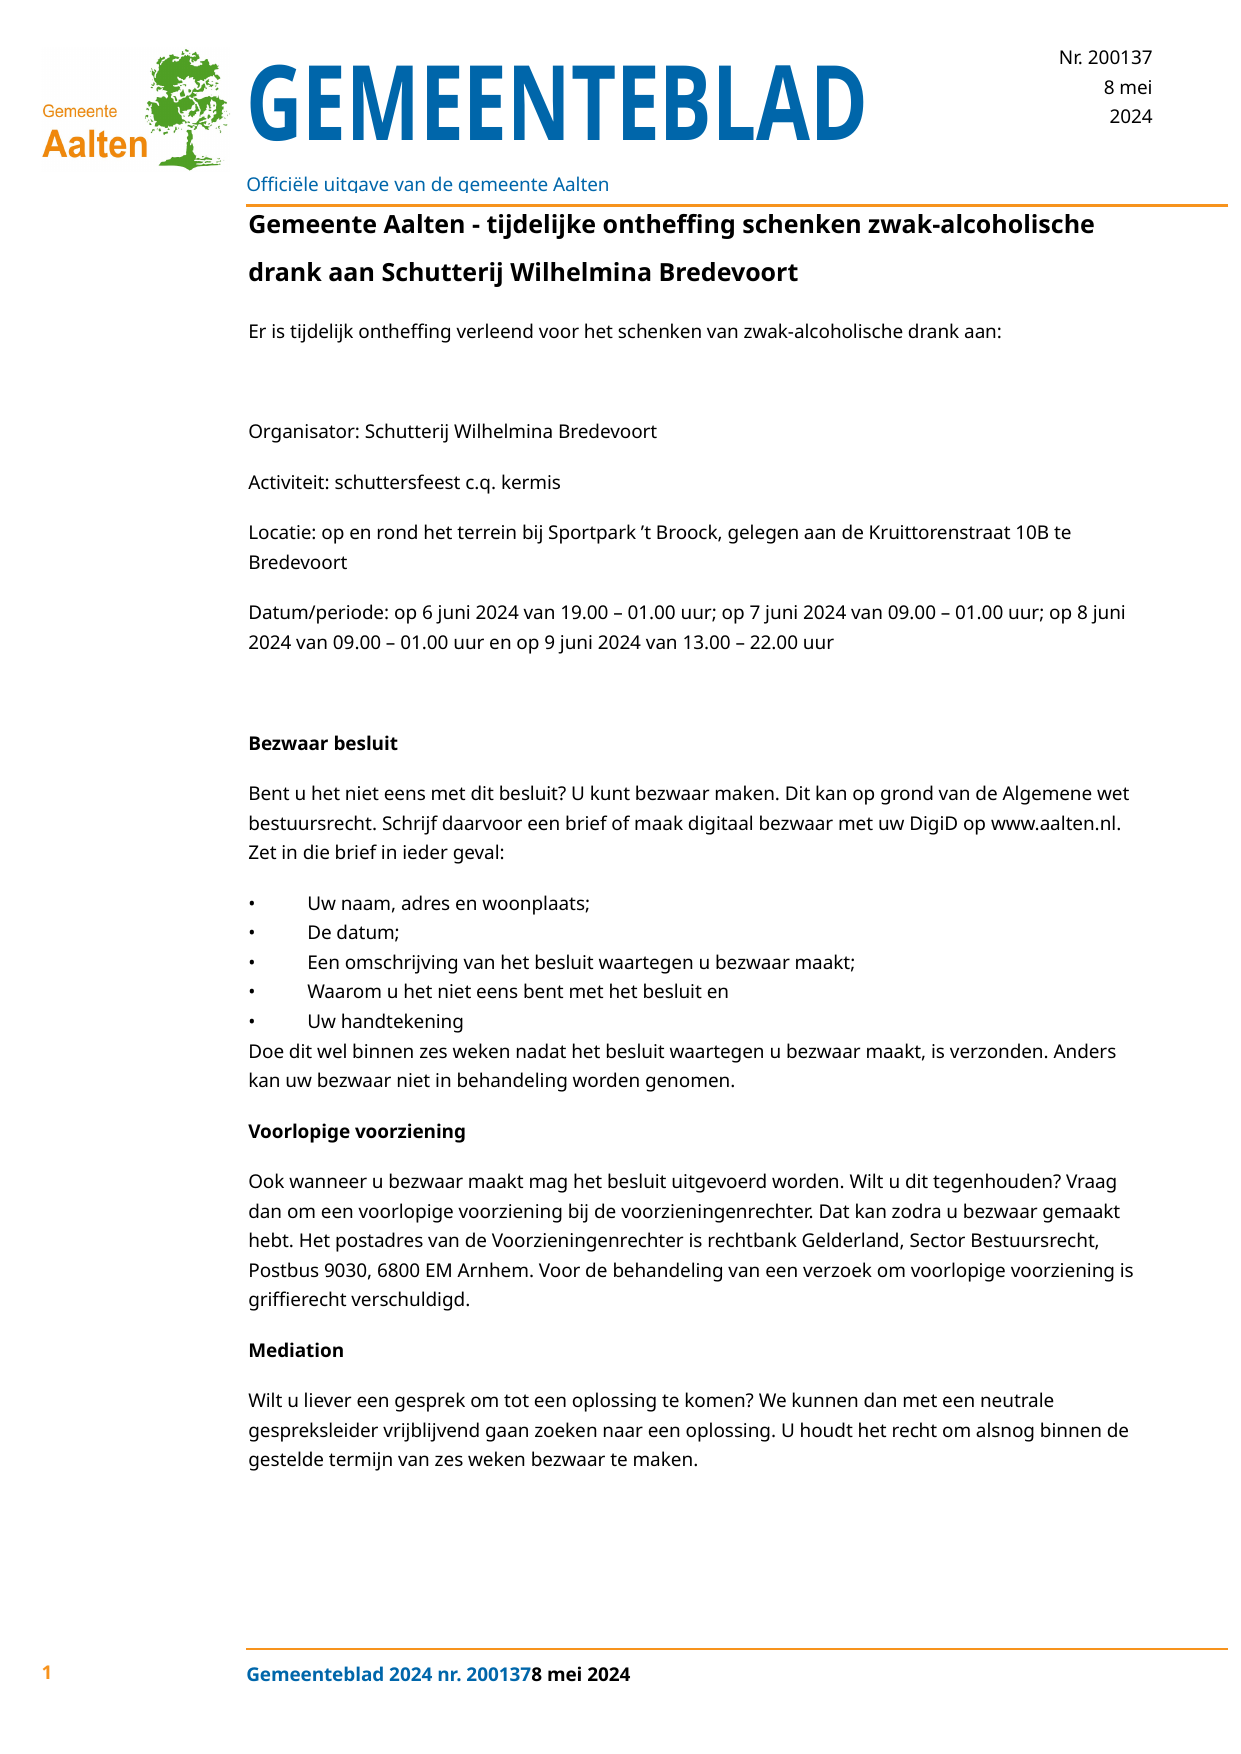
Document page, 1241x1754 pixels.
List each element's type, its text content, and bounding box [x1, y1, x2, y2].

list Uw handtekening [248, 1008, 1152, 1034]
text Doe dit wel binnen zes weken nadat het besluit waartegen u bezwaar maakt, is verzonden. Anders kan uw bezwaar niet in behandeling worden genomen. [248, 1038, 1152, 1093]
text Bezwaar besluit [248, 730, 1152, 756]
text Bent u het niet eens met dit besluit? U kunt bezwaar maken. Dit kan op grond van de Algemene wet bestuursrecht. Schrijf daarvoor een brief of maak digitaal bezwaar met uw DigiD op www.aalten.nl. Zet in die brief in ieder geval: [248, 780, 1152, 865]
text Voorlopige voorziening [248, 1118, 1152, 1144]
text Locatie: op en rond het terrein bij Sportpark ’t Broock, gelegen aan de Kruittorenstraat 10B te Bredevoort [248, 519, 1152, 575]
text Wilt u liever een gesprek om tot een oplossing te komen? We kunnen dan met een neutrale gespreksleider vrijblijvend gaan zoeken naar een oplossing. U houdt het recht om alsnog binnen de gestelde termijn van zes weken bezwaar te maken. [248, 1387, 1152, 1472]
picture [41, 47, 231, 172]
text Mediation [248, 1337, 1152, 1363]
text Ook wanneer u bezwaar maakt mag het besluit uitgevoerd worden. Wilt u dit tegenhouden? Vraag dan om een voorlopige voorziening bij de voorzieningenrechter. Dat kan zodra u bezwaar gemaakt hebt. Het postadres van de Voorzieningenrechter is rechtbank Gelderland, Sector Bestuursrecht, Postbus 9030, 6800 EM Arnhem. Voor de behandeling van een verzoek om voorlopige voorziening is griffierecht verschuldigd. [248, 1168, 1152, 1312]
text Activiteit: schuttersfeest c.q. kermis [248, 469, 1152, 495]
text Datum/periode: op 6 juni 2024 van 19.00 – 01.00 uur; op 7 juni 2024 van 09.00 – 01.00 uur; op 8 juni 2024 van 09.00 – 01.00 uur en op 9 juni 2024 van 13.00 – 22.00 uur [248, 599, 1152, 655]
list Waarom u het niet eens bent met het besluit en [248, 979, 1152, 1004]
list Uw naam, adres en woonplaats; [248, 890, 1152, 916]
text Gemeente Aalten - tijdelijke ontheffing schenken zwak-alcoholische drank aan Schutterij Wilhelmina Bredevoort [248, 207, 1152, 288]
list Een omschrijving van het besluit waartegen u bezwaar maakt; [248, 949, 1152, 975]
text Er is tijdelijk ontheffing verleend voor het schenken van zwak-alcoholische drank aan: [248, 318, 1152, 344]
text Organisator: Schutterij Wilhelmina Bredevoort [248, 419, 1152, 444]
list De datum; [248, 919, 1152, 945]
